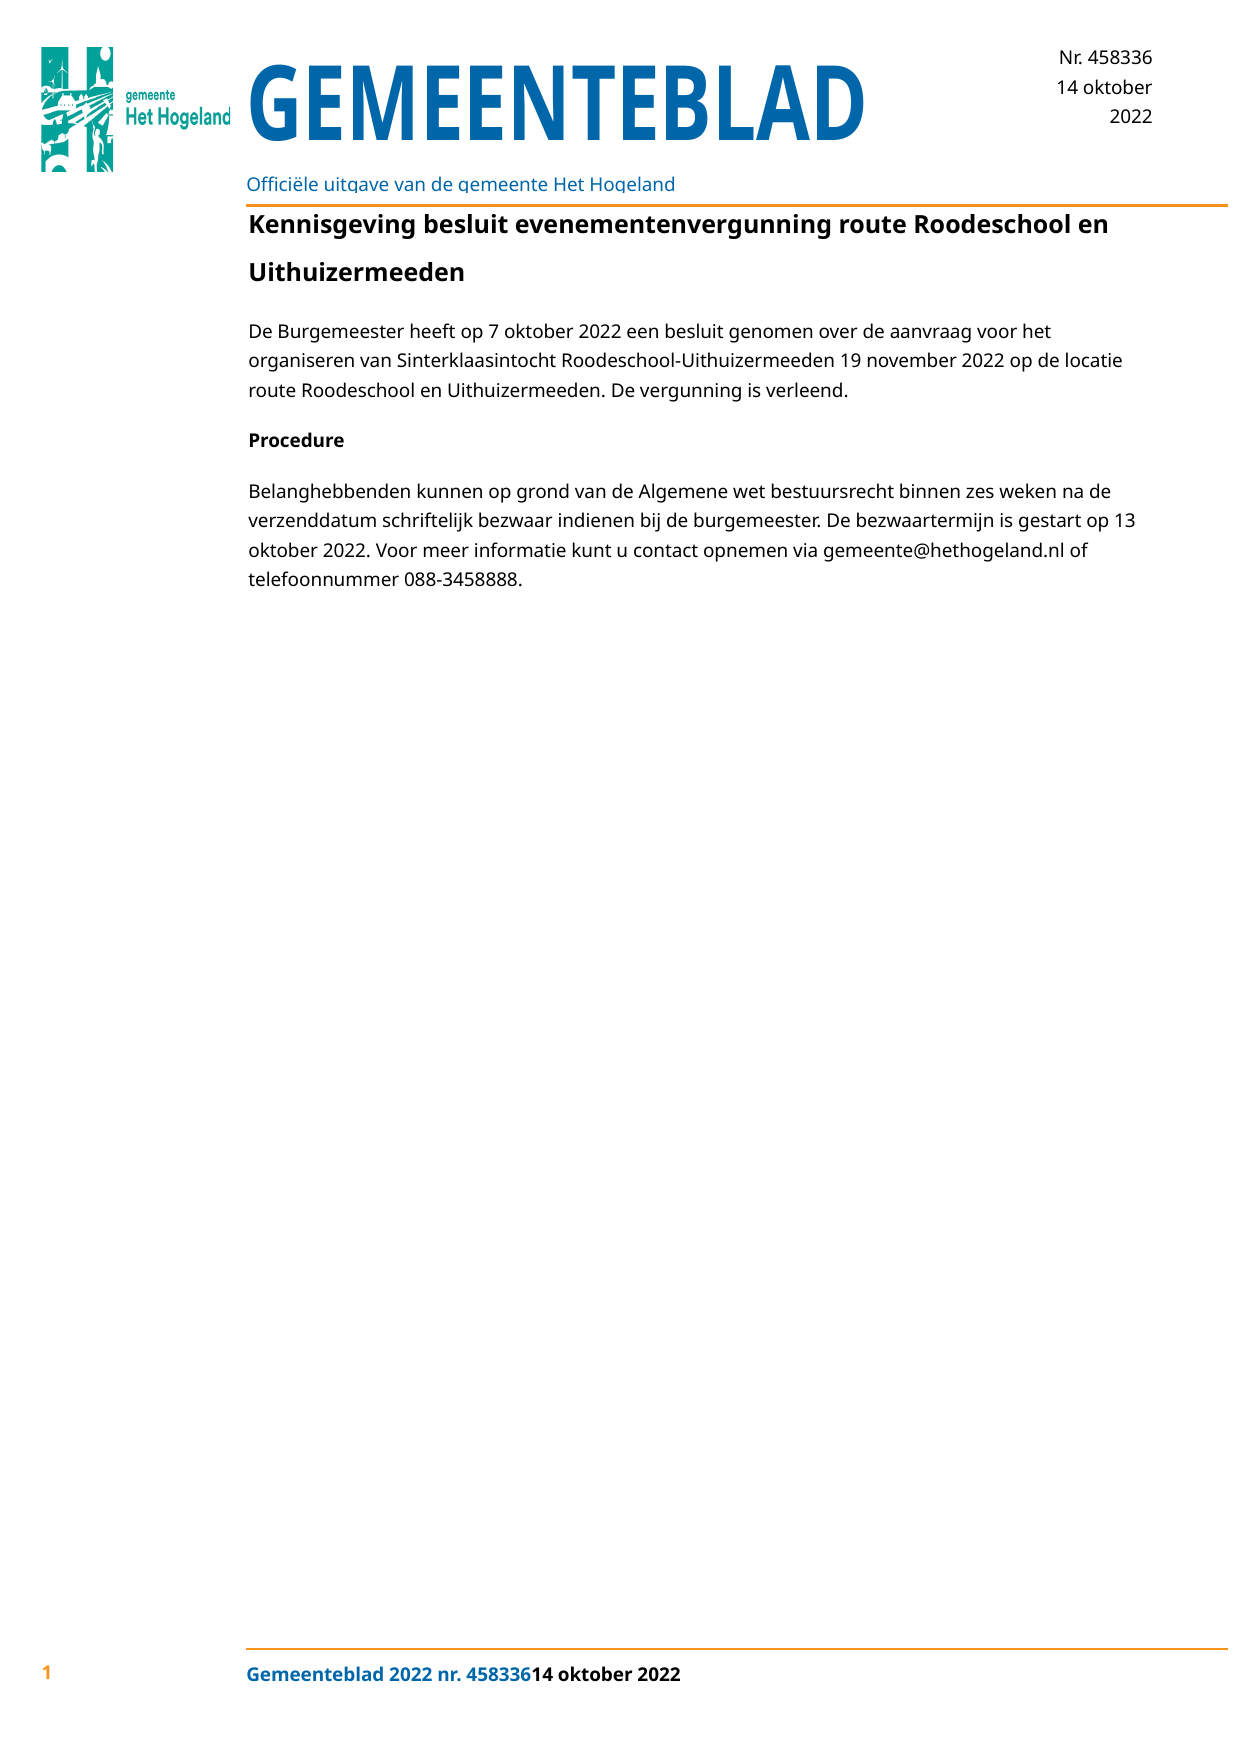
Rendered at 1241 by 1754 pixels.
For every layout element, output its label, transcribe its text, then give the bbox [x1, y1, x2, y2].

text Procedure [248, 427, 1152, 453]
picture [41, 47, 231, 172]
text De Burgemeester heeft op 7 oktober 2022 een besluit genomen over de aanvraag voor het organiseren van Sinterklaasintocht Roodeschool-Uithuizermeeden 19 november 2022 op de locatie route Roodeschool en Uithuizermeeden. De vergunning is verleend. [248, 318, 1152, 403]
text Kennisgeving besluit evenementenvergunning route Roodeschool en Uithuizermeeden [248, 207, 1152, 288]
text Belanghebbenden kunnen op grond van de Algemene wet bestuursrecht binnen zes weken na de verzenddatum schriftelijk bezwaar indienen bij de burgemeester. De bezwaartermijn is gestart op 13 oktober 2022. Voor meer informatie kunt u contact opnemen via gemeente@hethogeland.nl of telefoonnummer 088-3458888. [248, 478, 1152, 592]
